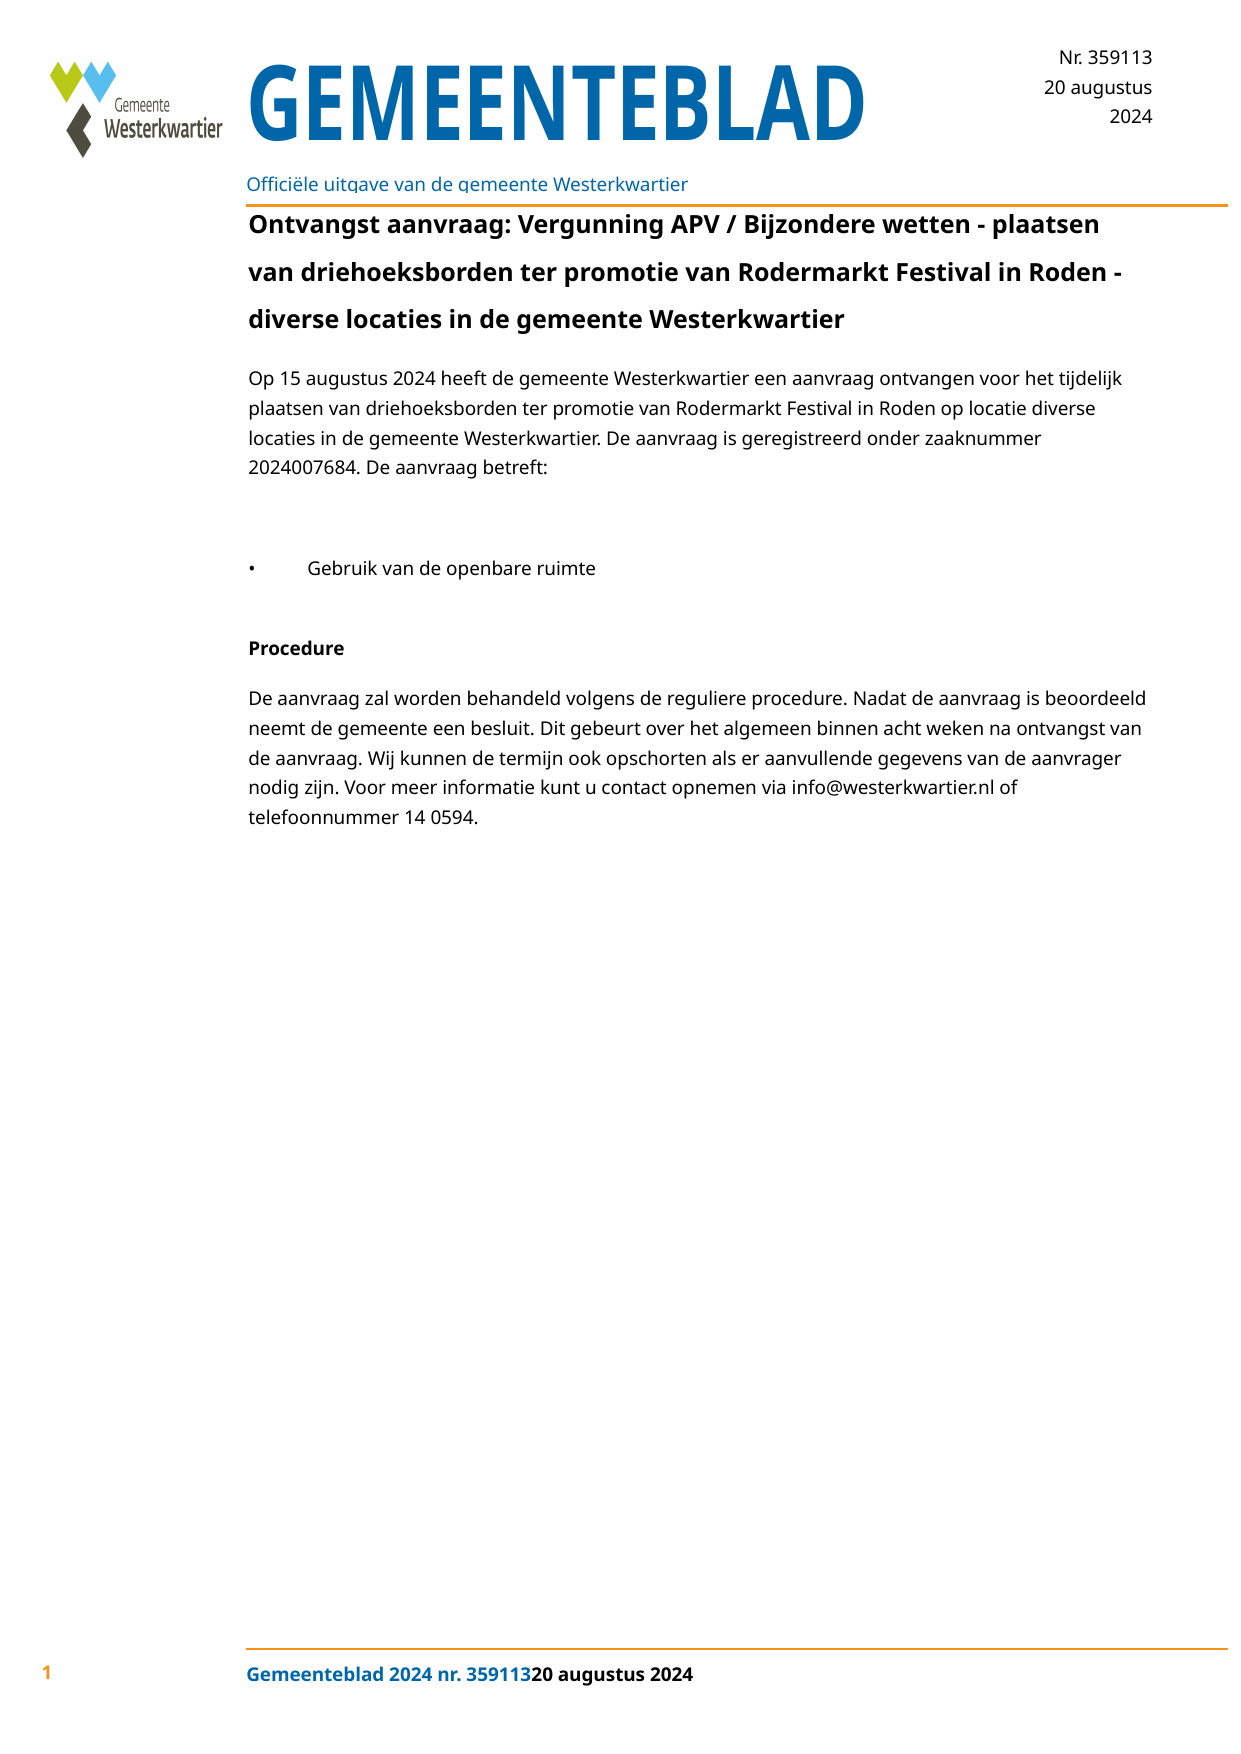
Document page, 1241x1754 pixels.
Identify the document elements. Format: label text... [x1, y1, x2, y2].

text De aanvraag zal worden behandeld volgens de reguliere procedure. Nadat de aanvraag is beoordeeld neemt de gemeente een besluit. Dit gebeurt over het algemeen binnen acht weken na ontvangst van de aanvraag. Wij kunnen de termijn ook opschorten als er aanvullende gegevens van de aanvrager nodig zijn. Voor meer informatie kunt u contact opnemen via info@westerkwartier.nl of telefoonnummer 14 0594. [248, 686, 1152, 829]
picture [41, 47, 231, 172]
text Procedure [248, 635, 1152, 661]
text Ontvangst aanvraag: Vergunning APV / Bijzondere wetten - plaatsen van driehoeksborden ter promotie van Rodermarkt Festival in Roden - diverse locaties in de gemeente Westerkwartier [248, 207, 1152, 336]
list Gebruik van de openbare ruimte [248, 555, 1152, 581]
text Op 15 augustus 2024 heeft de gemeente Westerkwartier een aanvraag ontvangen voor het tijdelijk plaatsen van driehoeksborden ter promotie van Rodermarkt Festival in Roden op locatie diverse locaties in de gemeente Westerkwartier. De aanvraag is geregistreerd onder zaaknummer 2024007684. De aanvraag betreft: [248, 366, 1152, 480]
